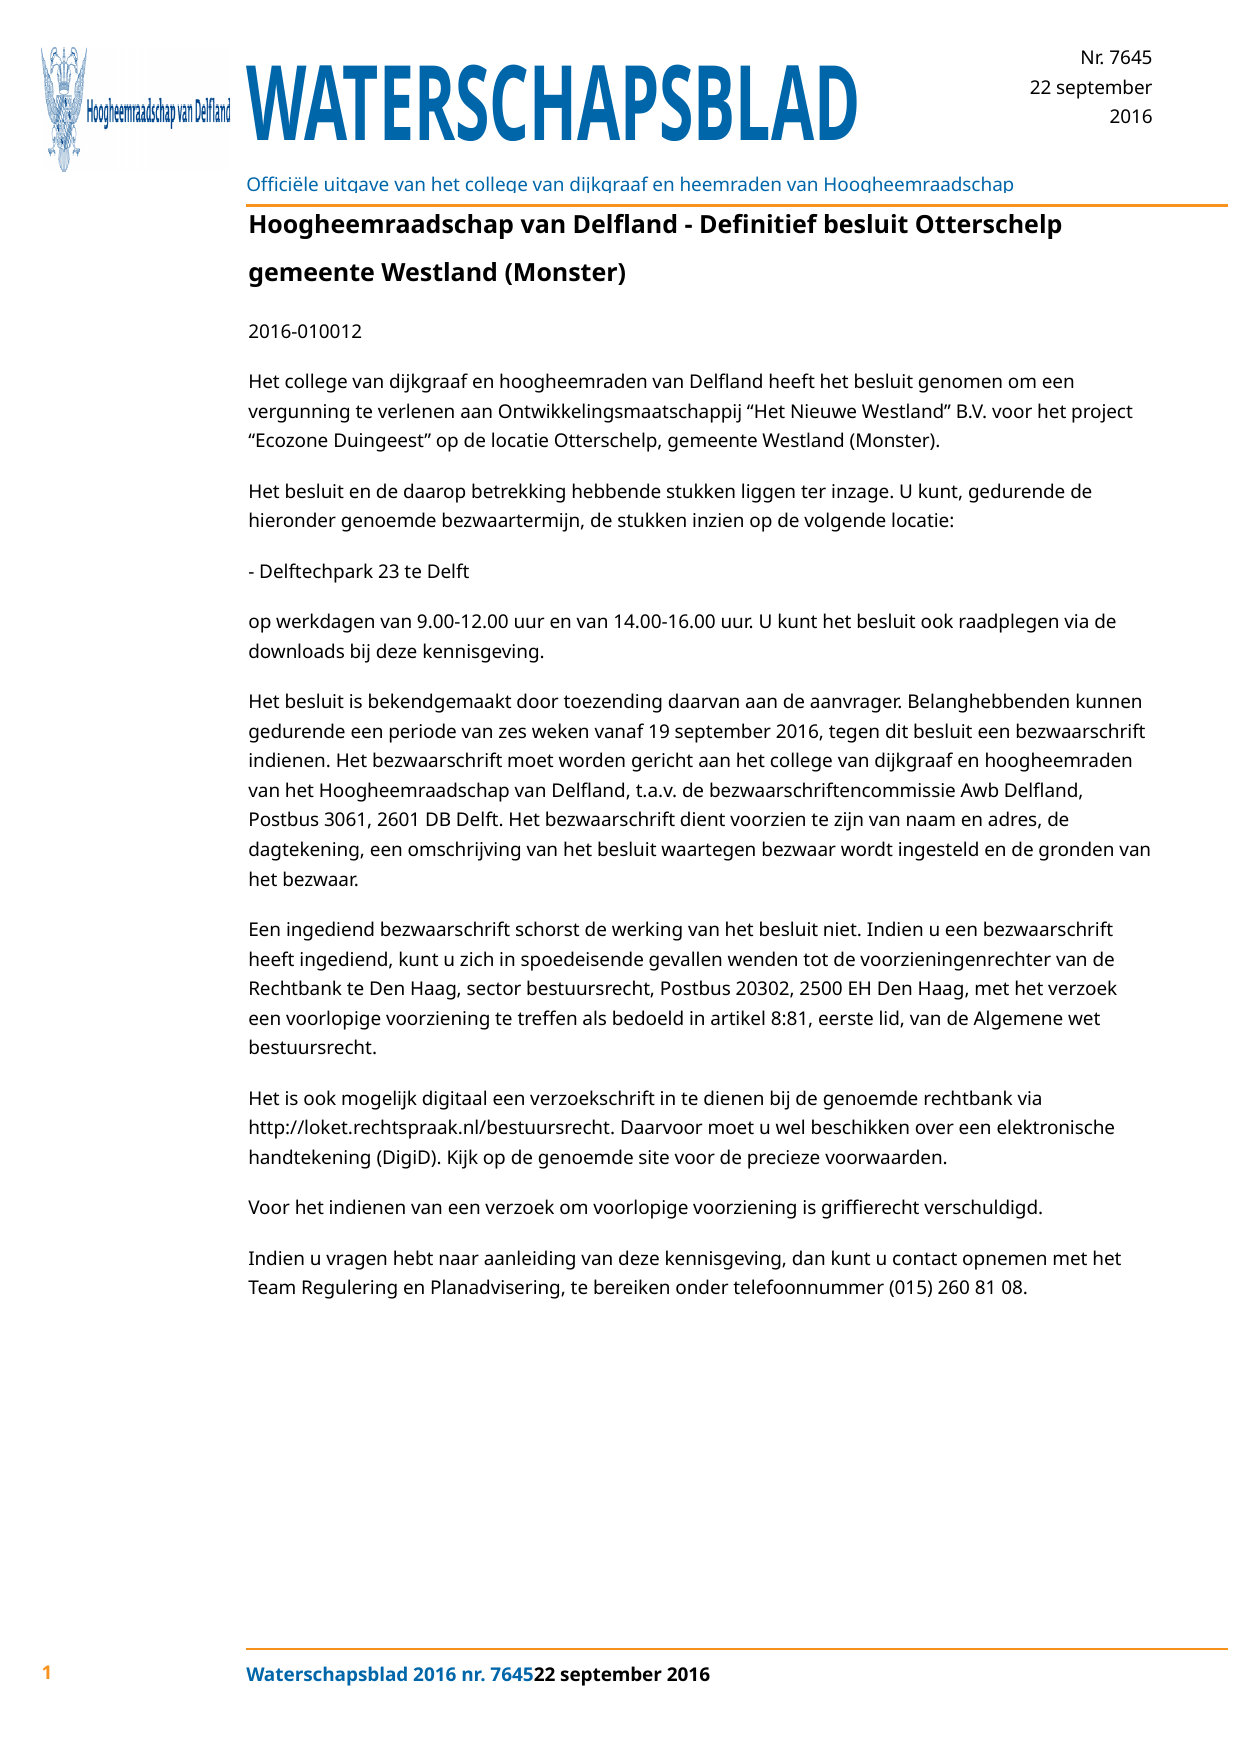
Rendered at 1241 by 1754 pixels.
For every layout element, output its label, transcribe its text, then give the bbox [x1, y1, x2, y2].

text Het college van dijkgraaf en hoogheemraden van Delfland heeft het besluit genomen om een vergunning te verlenen aan Ontwikkelingsmaatschappij “Het Nieuwe Westland” B.V. voor het project “Ecozone Duingeest” op de locatie Otterschelp, gemeente Westland (Monster). [248, 368, 1152, 453]
text Een ingediend bezwaarschrift schorst de werking van het besluit niet. Indien u een bezwaarschrift heeft ingediend, kunt u zich in spoedeisende gevallen wenden tot de voorzieningenrechter van de Rechtbank te Den Haag, sector bestuursrecht, Postbus 20302, 2500 EH Den Haag, met het verzoek een voorlopige voorziening te treffen als bedoeld in artikel 8:81, eerste lid, van de Algemene wet bestuursrecht. [248, 916, 1152, 1060]
text op werkdagen van 9.00-12.00 uur en van 14.00-16.00 uur. U kunt het besluit ook raadplegen via de downloads bij deze kennisgeving. [248, 608, 1152, 664]
text Hoogheemraadschap van Delfland - Definitief besluit Otterschelp gemeente Westland (Monster) [248, 207, 1152, 288]
text - Delftechpark 23 te Delft [248, 558, 1152, 584]
text Indien u vragen hebt naar aanleiding van deze kennisgeving, dan kunt u contact opnemen met het Team Regulering en Planadvisering, te bereiken onder telefoonnummer (015) 260 81 08. [248, 1245, 1152, 1300]
text 2016-010012 [248, 318, 1152, 344]
text Voor het indienen van een verzoek om voorlopige voorziening is griffierecht verschuldigd. [248, 1194, 1152, 1220]
text Het besluit is bekendgemaakt door toezending daarvan aan de aanvrager. Belanghebbenden kunnen gedurende een periode van zes weken vanaf 19 september 2016, tegen dit besluit een bezwaarschrift indienen. Het bezwaarschrift moet worden gericht aan het college van dijkgraaf en hoogheemraden van het Hoogheemraadschap van Delfland, t.a.v. de bezwaarschriftencommissie Awb Delfland, Postbus 3061, 2601 DB Delft. Het bezwaarschrift dient voorzien te zijn van naam en adres, de dagtekening, een omschrijving van het besluit waartegen bezwaar wordt ingesteld en de gronden van het bezwaar. [248, 688, 1152, 892]
picture [41, 47, 231, 172]
text Het is ook mogelijk digitaal een verzoekschrift in te dienen bij de genoemde rechtbank via http://loket.rechtspraak.nl/bestuursrecht. Daarvoor moet u wel beschikken over een elektronische handtekening (DigiD). Kijk op de genoemde site voor de precieze voorwaarden. [248, 1085, 1152, 1170]
text Het besluit en de daarop betrekking hebbende stukken liggen ter inzage. U kunt, gedurende de hieronder genoemde bezwaartermijn, de stukken inzien op de volgende locatie: [248, 478, 1152, 533]
